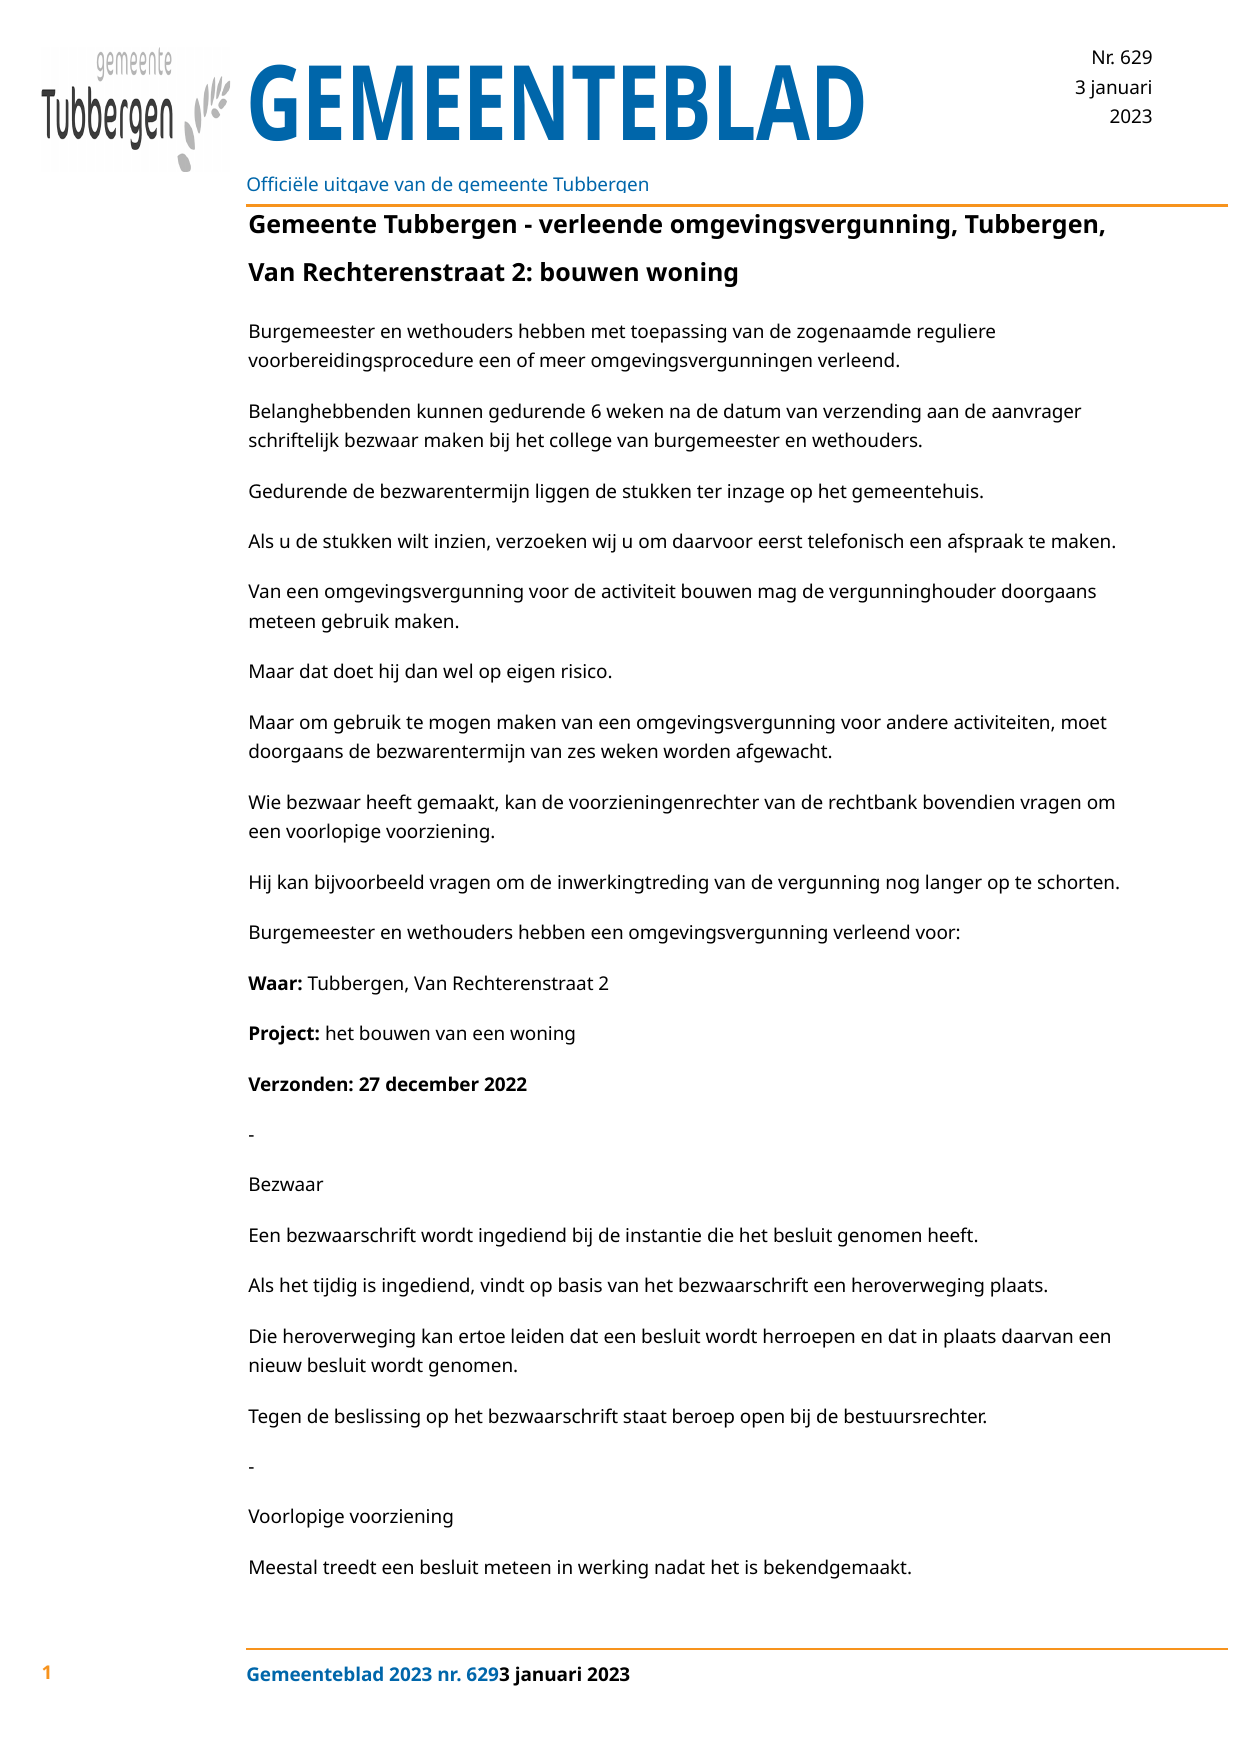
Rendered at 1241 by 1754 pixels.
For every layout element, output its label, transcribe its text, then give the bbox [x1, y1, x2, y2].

text Project: het bouwen van een woning [248, 1020, 1152, 1046]
text Burgemeester en wethouders hebben een omgevingsvergunning verleend voor: [248, 919, 1152, 945]
text Gedurende de bezwarentermijn liggen de stukken ter inzage op het gemeentehuis. [248, 478, 1152, 504]
text Tegen de beslissing op het bezwaarschrift staat beroep open bij de bestuursrechter. [248, 1403, 1152, 1429]
text Die heroverweging kan ertoe leiden dat een besluit wordt herroepen en dat in plaats daarvan een nieuw besluit wordt genomen. [248, 1323, 1152, 1378]
text Gemeente Tubbergen - verleende omgevingsvergunning, Tubbergen, Van Rechterenstraat 2: bouwen woning [248, 207, 1152, 288]
text Bezwaar [248, 1172, 1152, 1197]
text - [248, 1453, 1152, 1479]
text Hij kan bijvoorbeeld vragen om de inwerkingtreding van de vergunning nog langer op te schorten. [248, 869, 1152, 895]
text Voorlopige voorziening [248, 1504, 1152, 1529]
text Belanghebbenden kunnen gedurende 6 weken na de datum van verzending aan de aanvrager schriftelijk bezwaar maken bij het college van burgemeester en wethouders. [248, 398, 1152, 453]
text Meestal treedt een besluit meteen in werking nadat het is bekendgemaakt. [248, 1554, 1152, 1580]
text Verzonden: 27 december 2022 [248, 1071, 1152, 1097]
text Van een omgevingsvergunning voor de activiteit bouwen mag de vergunninghouder doorgaans meteen gebruik maken. [248, 579, 1152, 634]
text Een bezwaarschrift wordt ingediend bij de instantie die het besluit genomen heeft. [248, 1222, 1152, 1248]
text Wie bezwaar heeft gemaakt, kan de voorzieningenrechter van de rechtbank bovendien vragen om een voorlopige voorziening. [248, 789, 1152, 844]
text - [248, 1121, 1152, 1147]
text Als u de stukken wilt inzien, verzoeken wij u om daarvoor eerst telefonisch een afspraak te maken. [248, 528, 1152, 554]
text Maar om gebruik te mogen maken van een omgevingsvergunning voor andere activiteiten, moet doorgaans de bezwarentermijn van zes weken worden afgewacht. [248, 709, 1152, 764]
picture [41, 47, 231, 172]
text Als het tijdig is ingediend, vindt op basis van het bezwaarschrift een heroverweging plaats. [248, 1272, 1152, 1298]
text Burgemeester en wethouders hebben met toepassing van de zogenaamde reguliere voorbereidingsprocedure een of meer omgevingsvergunningen verleend. [248, 318, 1152, 373]
text Maar dat doet hij dan wel op eigen risico. [248, 659, 1152, 684]
text Waar: Tubbergen, Van Rechterenstraat 2 [248, 970, 1152, 996]
